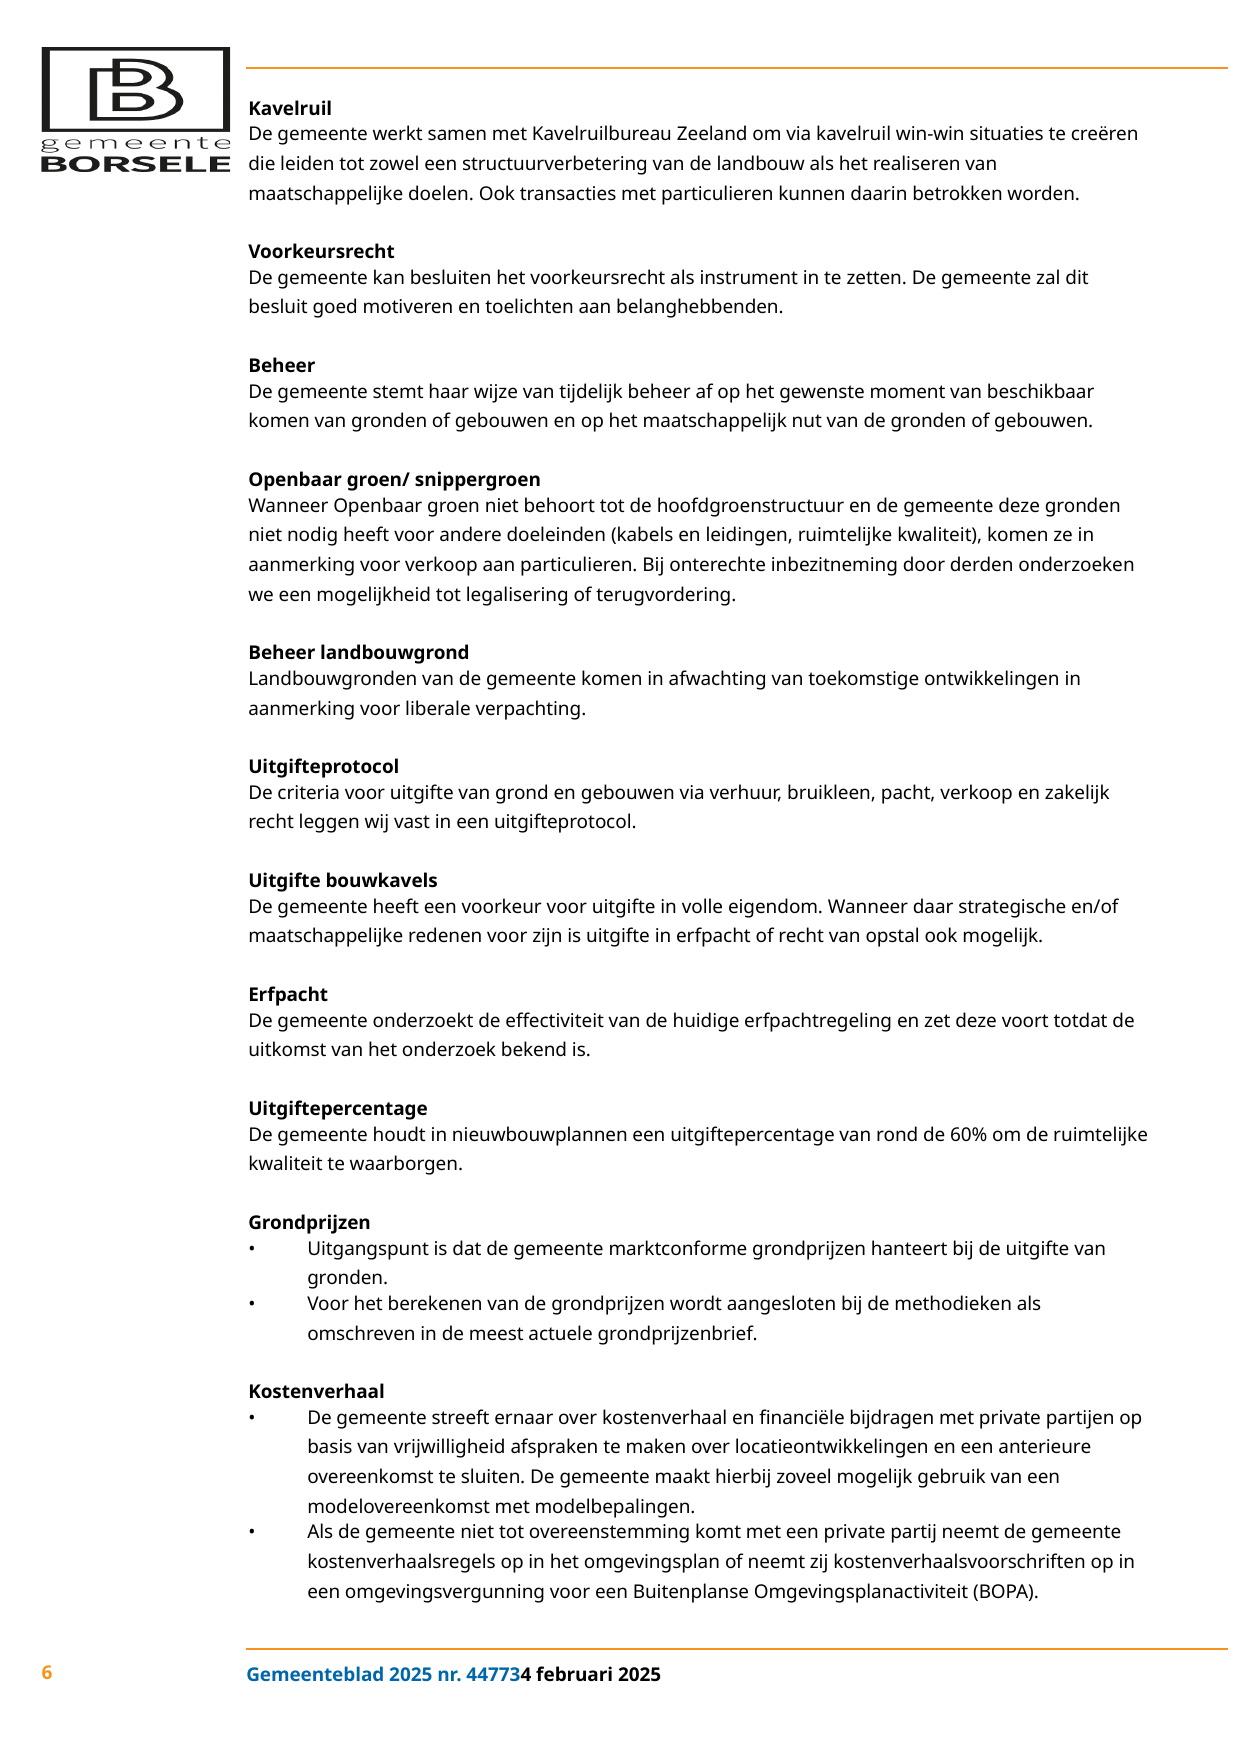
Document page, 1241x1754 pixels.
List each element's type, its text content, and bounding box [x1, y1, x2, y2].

table_cell Als de gemeente niet tot overeenstemming komt met een private partij neemt de gemeente kostenverhaalsregels op in het omgevingsplan of neemt zij kostenverhaalsvoorschriften op in een omgevingsvergunning voor een Buitenplanse Omgevingsplanactiviteit (BOPA). [248, 1519, 1152, 1603]
table_header Openbaar groen/ snippergroen [248, 466, 1152, 492]
table_cell De gemeente stemt haar wijze van tijdelijk beheer af op het gewenste moment van beschikbaar komen van gronden of gebouwen en op het maatschappelijk nut van de gronden of gebouwen. [248, 378, 1152, 433]
table_header Kavelruil [248, 95, 1152, 121]
table_cell Voor het berekenen van de grondprijzen wordt aangesloten bij de methodieken als omschreven in de meest actuele grondprijzenbrief. [248, 1290, 1152, 1346]
table_cell De gemeente heeft een voorkeur voor uitgifte in volle eigendom. Wanneer daar strategische en/of maatschappelijke redenen voor zijn is uitgifte in erfpacht of recht van opstal ook mogelijk. [248, 893, 1152, 948]
table_header Uitgifteprotocol [248, 753, 1152, 779]
table_header Uitgiftepercentage [248, 1095, 1152, 1121]
table_header Beheer [248, 352, 1152, 378]
table_cell De gemeente houdt in nieuwbouwplannen een uitgiftepercentage van rond de 60% om de ruimtelijke kwaliteit te waarborgen. [248, 1121, 1152, 1176]
picture [41, 47, 231, 172]
table_cell Wanneer Openbaar groen niet behoort tot de hoofdgroenstructuur en de gemeente deze gronden niet nodig heeft voor andere doeleinden (kabels en leidingen, ruimtelijke kwaliteit), komen ze in aanmerking voor verkoop aan particulieren. Bij onterechte inbezitneming door derden onderzoeken we een mogelijkheid tot legalisering of terugvordering. [248, 492, 1152, 606]
table_header Voorkeursrecht [248, 238, 1152, 264]
table_cell Uitgangspunt is dat de gemeente marktconforme grondprijzen hanteert bij de uitgifte van gronden. [248, 1235, 1152, 1290]
table_cell Landbouwgronden van de gemeente komen in afwachting van toekomstige ontwikkelingen in aanmerking voor liberale verpachting. [248, 665, 1152, 720]
table_cell De gemeente onderzoekt de effectiviteit van de huidige erfpachtregeling en zet deze voort totdat de uitkomst van het onderzoek bekend is. [248, 1007, 1152, 1062]
table_header Beheer landbouwgrond [248, 639, 1152, 665]
table_header Kostenverhaal [248, 1379, 1152, 1404]
table_cell De gemeente kan besluiten het voorkeursrecht als instrument in te zetten. De gemeente zal dit besluit goed motiveren en toelichten aan belanghebbenden. [248, 264, 1152, 319]
table_cell De gemeente werkt samen met Kavelruilbureau Zeeland om via kavelruil win-win situaties te creëren die leiden tot zowel een structuurverbetering van de landbouw als het realiseren van maatschappelijke doelen. Ook transacties met particulieren kunnen daarin betrokken worden. [248, 121, 1152, 205]
table_header Erfpacht [248, 981, 1152, 1007]
table_header Grondprijzen [248, 1209, 1152, 1235]
table_header Uitgifte bouwkavels [248, 867, 1152, 893]
table_cell De gemeente streeft ernaar over kostenverhaal en financiële bijdragen met private partijen op basis van vrijwilligheid afspraken te maken over locatieontwikkelingen en een anterieure overeenkomst te sluiten. De gemeente maakt hierbij zoveel mogelijk gebruik van een modelovereenkomst met modelbepalingen. [248, 1404, 1152, 1519]
table_cell De criteria voor uitgifte van grond en gebouwen via verhuur, bruikleen, pacht, verkoop en zakelijk recht leggen wij vast in een uitgifteprotocol. [248, 779, 1152, 834]
